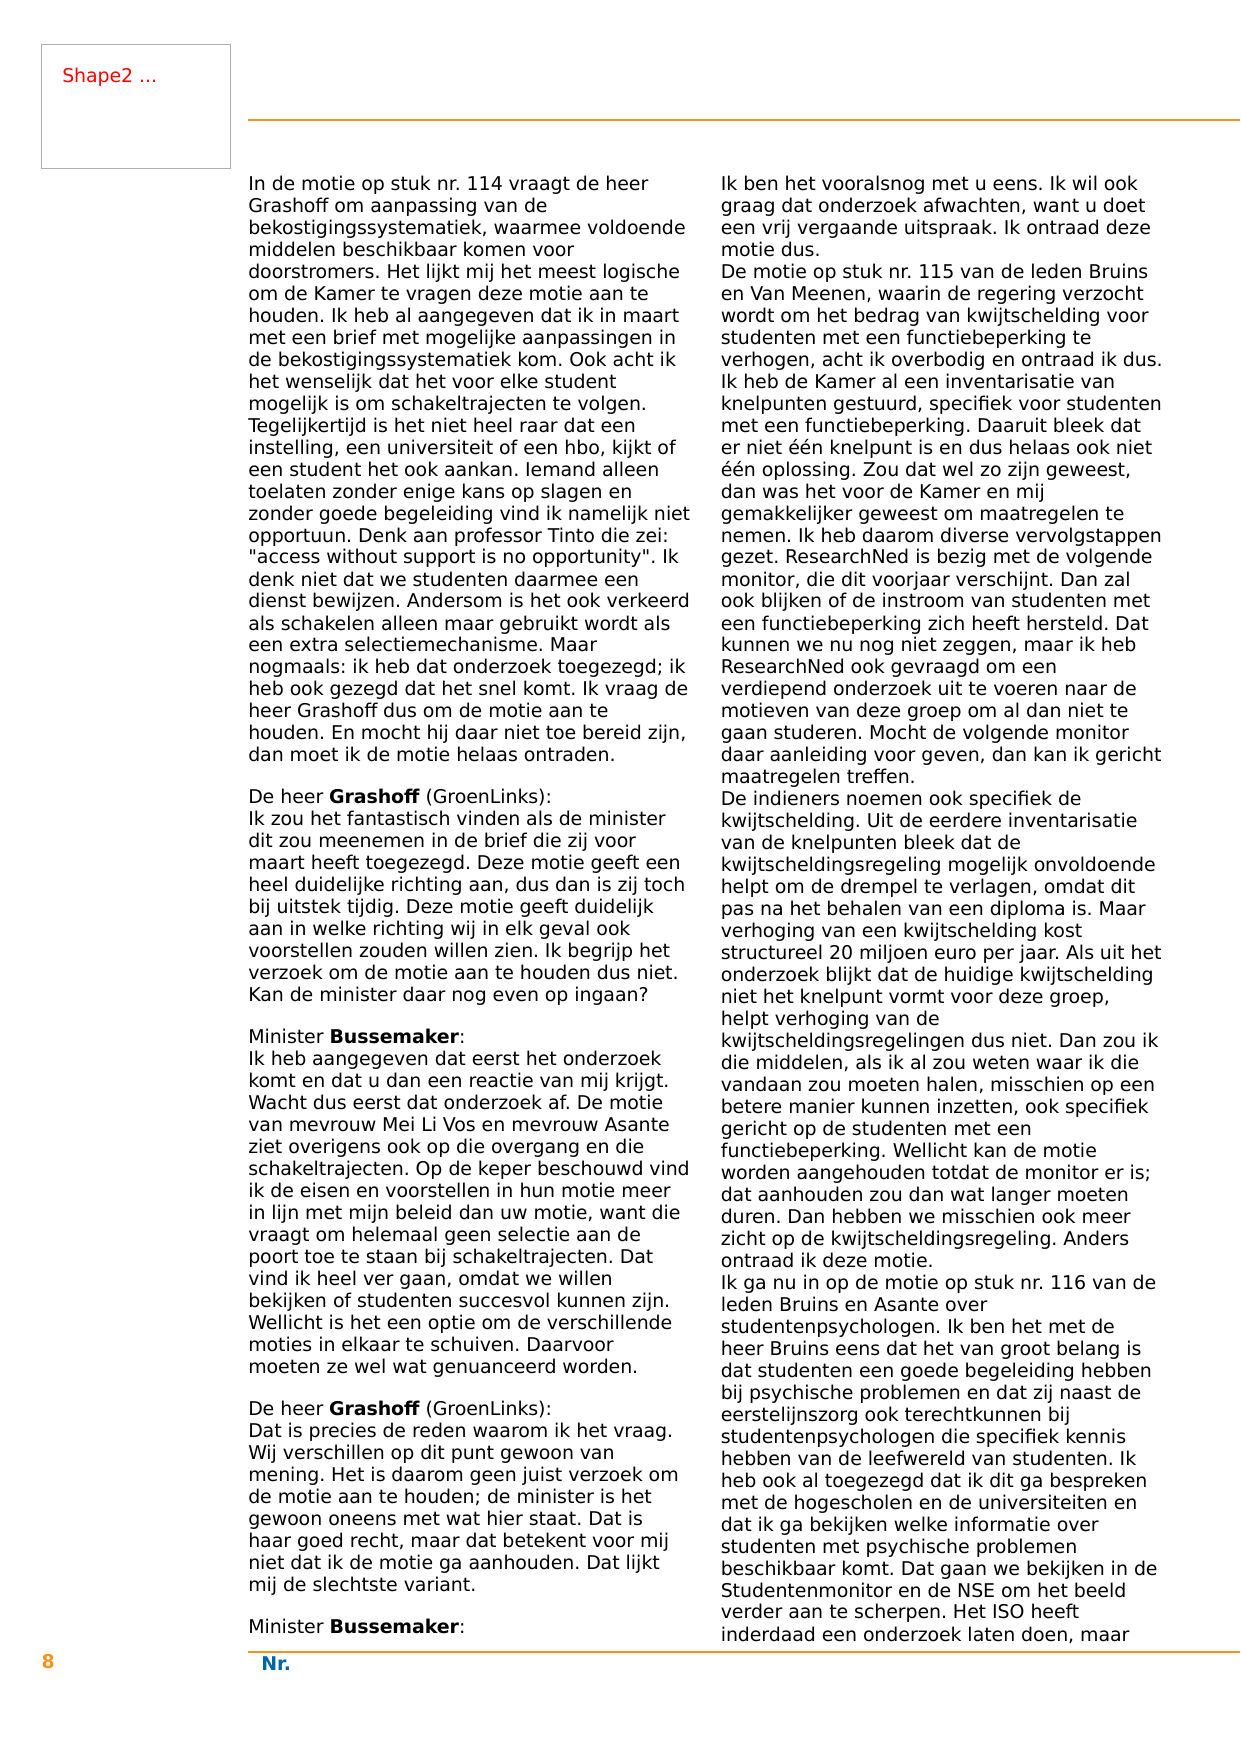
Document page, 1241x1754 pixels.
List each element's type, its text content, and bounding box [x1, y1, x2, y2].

text Ik ben het vooralsnog met u eens. Ik wil ook graag dat onderzoek afwachten, want u doet een vrij vergaande uitspraak. Ik ontraad deze motie dus. [721, 173, 1163, 261]
text De heer Grashoff (GroenLinks): [248, 1398, 691, 1420]
text De heer Grashoff (GroenLinks): [248, 786, 691, 808]
text Ik zou het fantastisch vinden als de minister dit zou meenemen in de brief die zij voor maart heeft toegezegd. Deze motie geeft een heel duidelijke richting aan, dus dan is zij toch bij uitstek tijdig. Deze motie geeft duidelijk aan in welke richting wij in elk geval ook voorstellen zouden willen zien. Ik begrijp het verzoek om de motie aan te houden dus niet. Kan de minister daar nog even op ingaan? [248, 808, 691, 1006]
text Minister Bussemaker: [248, 1616, 691, 1637]
text De motie op stuk nr. 115 van de leden Bruins en Van Meenen, waarin de regering verzocht wordt om het bedrag van kwijtschelding voor studenten met een functiebeperking te verhogen, acht ik overbodig en ontraad ik dus. Ik heb de Kamer al een inventarisatie van knelpunten gestuurd, specifiek voor studenten met een functiebeperking. Daaruit bleek dat er niet één knelpunt is en dus helaas ook niet één oplossing. Zou dat wel zo zijn geweest, dan was het voor de Kamer en mij gemakkelijker geweest om maatregelen te nemen. Ik heb daarom diverse vervolgstappen gezet. ResearchNed is bezig met de volgende monitor, die dit voorjaar verschijnt. Dan zal ook blijken of de instroom van studenten met een functiebeperking zich heeft hersteld. Dat kunnen we nu nog niet zeggen, maar ik heb ResearchNed ook gevraagd om een verdiepend onderzoek uit te voeren naar de motieven van deze groep om al dan niet te gaan studeren. Mocht de volgende monitor daar aanleiding voor geven, dan kan ik gericht maatregelen treffen. [721, 261, 1163, 788]
text Ik heb aangegeven dat eerst het onderzoek komt en dat u dan een reactie van mij krijgt. Wacht dus eerst dat onderzoek af. De motie van mevrouw Mei Li Vos en mevrouw Asante ziet overigens ook op die overgang en die schakeltrajecten. Op de keper beschouwd vind ik de eisen en voorstellen in hun motie meer in lijn met mijn beleid dan uw motie, want die vraagt om helemaal geen selectie aan de poort toe te staan bij schakeltrajecten. Dat vind ik heel ver gaan, omdat we willen bekijken of studenten succesvol kunnen zijn. Wellicht is het een optie om de verschillende moties in elkaar te schuiven. Daarvoor moeten ze wel wat genuanceerd worden. [248, 1048, 691, 1378]
text Dat is precies de reden waarom ik het vraag. Wij verschillen op dit punt gewoon van mening. Het is daarom geen juist verzoek om de motie aan te houden; de minister is het gewoon oneens met wat hier staat. Dat is haar goed recht, maar dat betekent voor mij niet dat ik de motie ga aanhouden. Dat lijkt mij de slechtste variant. [248, 1420, 691, 1596]
text Minister Bussemaker: [248, 1026, 691, 1048]
text Ik ga nu in op de motie op stuk nr. 116 van de leden Bruins en Asante over studentenpsychologen. Ik ben het met de heer Bruins eens dat het van groot belang is dat studenten een goede begeleiding hebben bij psychische problemen en dat zij naast de eerstelijnszorg ook terechtkunnen bij studentenpsychologen die specifiek kennis hebben van de leefwereld van studenten. Ik heb ook al toegezegd dat ik dit ga bespreken met de hogescholen en de universiteiten en dat ik ga bekijken welke informatie over studenten met psychische problemen beschikbaar komt. Dat gaan we bekijken in de Studentenmonitor en de NSE om het beeld verder aan te scherpen. Het ISO heeft inderdaad een onderzoek laten doen, maar [721, 1272, 1163, 1645]
text De indieners noemen ook specifiek de kwijtschelding. Uit de eerdere inventarisatie van de knelpunten bleek dat de kwijtscheldingsregeling mogelijk onvoldoende helpt om de drempel te verlagen, omdat dit pas na het behalen van een diploma is. Maar verhoging van een kwijtschelding kost structureel 20 miljoen euro per jaar. Als uit het onderzoek blijkt dat de huidige kwijtschelding niet het knelpunt vormt voor deze groep, helpt verhoging van de kwijtscheldingsregelingen dus niet. Dan zou ik die middelen, als ik al zou weten waar ik die vandaan zou moeten halen, misschien op een betere manier kunnen inzetten, ook specifiek gericht op de studenten met een functiebeperking. Wellicht kan de motie worden aangehouden totdat de monitor er is; dat aanhouden zou dan wat langer moeten duren. Dan hebben we misschien ook meer zicht op de kwijtscheldingsregeling. Anders ontraad ik deze motie. [721, 788, 1163, 1272]
text In de motie op stuk nr. 114 vraagt de heer Grashoff om aanpassing van de bekostigingssystematiek, waarmee voldoende middelen beschikbaar komen voor doorstromers. Het lijkt mij het meest logische om de Kamer te vragen deze motie aan te houden. Ik heb al aangegeven dat ik in maart met een brief met mogelijke aanpassingen in de bekostigingssystematiek kom. Ook acht ik het wenselijk dat het voor elke student mogelijk is om schakeltrajecten te volgen. Tegelijkertijd is het niet heel raar dat een instelling, een universiteit of een hbo, kijkt of een student het ook aankan. Iemand alleen toelaten zonder enige kans op slagen en zonder goede begeleiding vind ik namelijk niet opportuun. Denk aan professor Tinto die zei: "access without support is no opportunity". Ik denk niet dat we studenten daarmee een dienst bewijzen. Andersom is het ook verkeerd als schakelen alleen maar gebruikt wordt als een extra selectiemechanisme. Maar nogmaals: ik heb dat onderzoek toegezegd; ik heb ook gezegd dat het snel komt. Ik vraag de heer Grashoff dus om de motie aan te houden. En mocht hij daar niet toe bereid zijn, dan moet ik de motie helaas ontraden. [248, 173, 691, 766]
